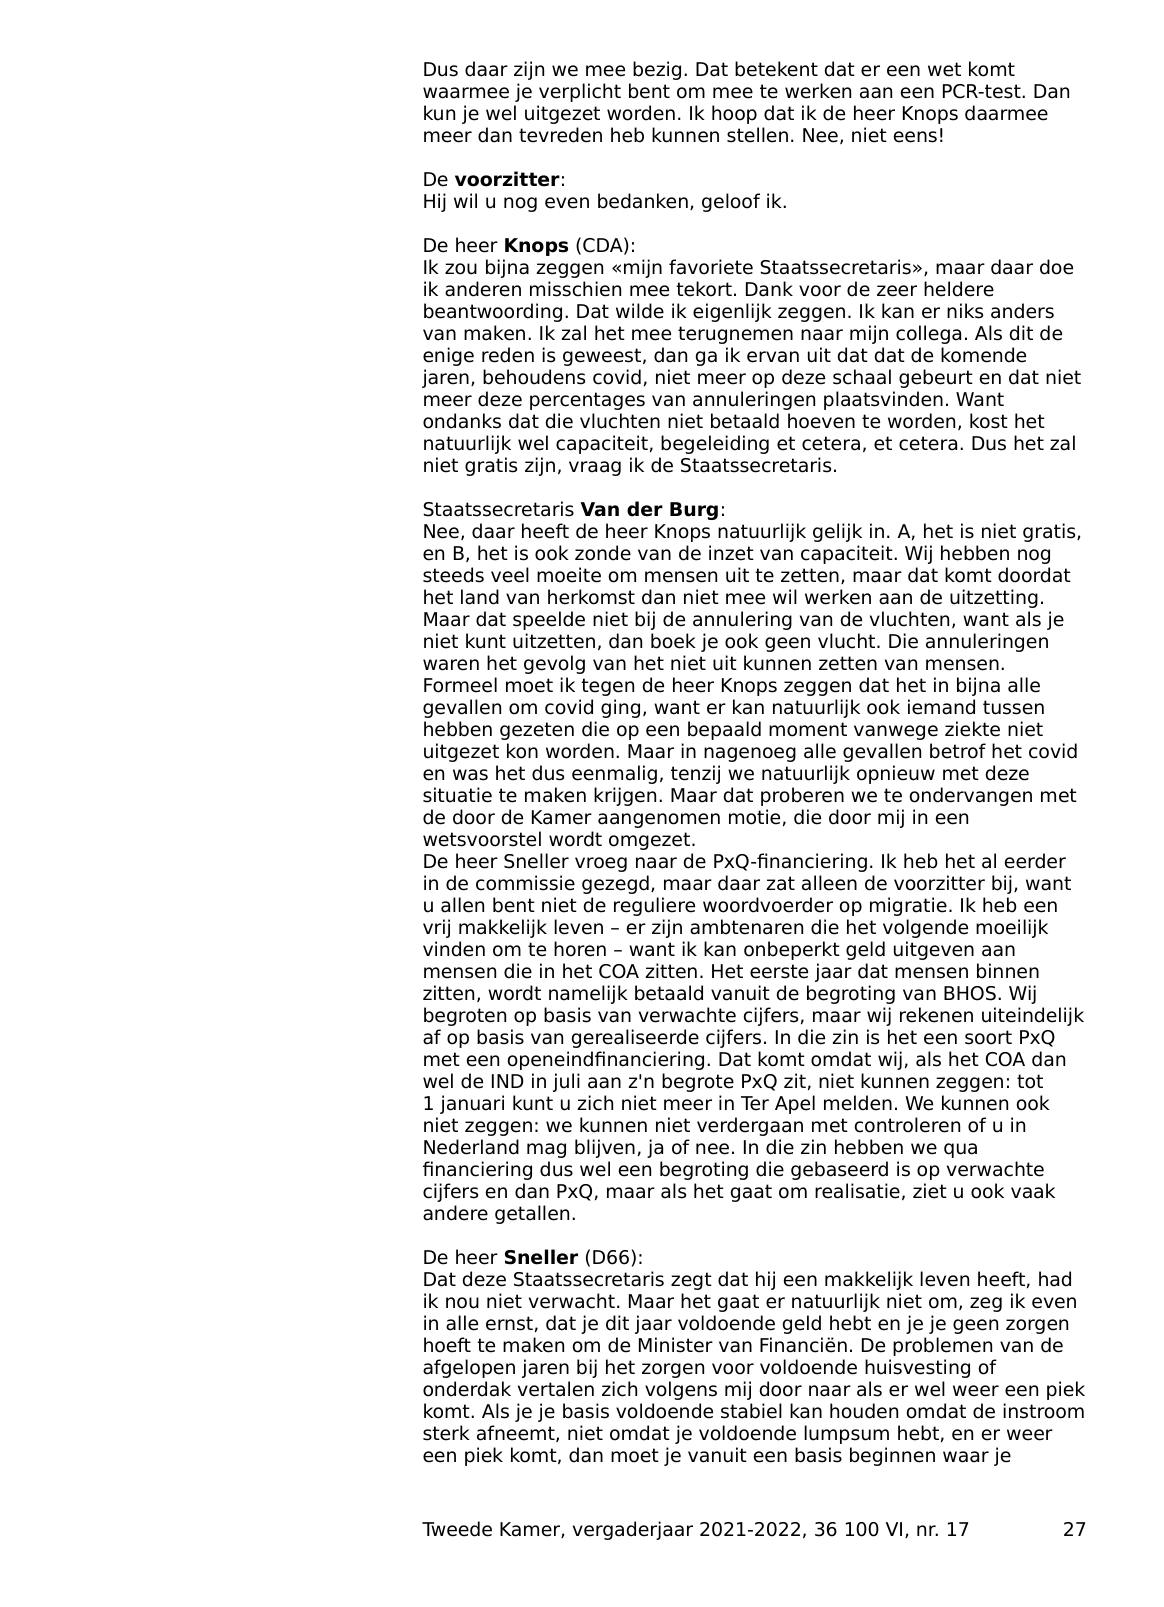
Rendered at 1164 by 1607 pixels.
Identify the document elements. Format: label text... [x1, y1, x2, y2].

text Dat deze Staatssecretaris zegt dat hij een makkelijk leven heeft, had ik nou niet verwacht. Maar het gaat er natuurlijk niet om, zeg ik even in alle ernst, dat je dit jaar voldoende geld hebt en je je geen zorgen hoeft te maken om de Minister van Financiën. De problemen van de afgelopen jaren bij het zorgen voor voldoende huisvesting of onderdak vertalen zich volgens mij door naar als er wel weer een piek komt. Als je je basis voldoende stabiel kan houden omdat de instroom sterk afneemt, niet omdat je voldoende lumpsum hebt, en er weer een piek komt, dan moet je vanuit een basis beginnen waar je [422, 1269, 1087, 1467]
text Ik zou bijna zeggen «mijn favoriete Staatssecretaris», maar daar doe ik anderen misschien mee tekort. Dank voor de zeer heldere beantwoording. Dat wilde ik eigenlijk zeggen. Ik kan er niks anders van maken. Ik zal het mee terugnemen naar mijn collega. Als dit de enige reden is geweest, dan ga ik ervan uit dat dat de komende jaren, behoudens covid, niet meer op deze schaal gebeurt en dat niet meer deze percentages van annuleringen plaatsvinden. Want ondanks dat die vluchten niet betaald hoeven te worden, kost het natuurlijk wel capaciteit, begeleiding et cetera, et cetera. Dus het zal niet gratis zijn, vraag ik de Staatssecretaris. [422, 257, 1087, 477]
text Dus daar zijn we mee bezig. Dat betekent dat er een wet komt waarmee je verplicht bent om mee te werken aan een PCR-test. Dan kun je wel uitgezet worden. Ik hoop dat ik de heer Knops daarmee meer dan tevreden heb kunnen stellen. Nee, niet eens! [422, 59, 1087, 147]
text Staatssecretaris Van der Burg: [422, 499, 1087, 521]
text De heer Sneller vroeg naar de PxQ-financiering. Ik heb het al eerder in de commissie gezegd, maar daar zat alleen de voorzitter bij, want u allen bent niet de reguliere woordvoerder op migratie. Ik heb een vrij makkelijk leven – er zijn ambtenaren die het volgende moeilijk vinden om te horen – want ik kan onbeperkt geld uitgeven aan mensen die in het COA zitten. Het eerste jaar dat mensen binnen zitten, wordt namelijk betaald vanuit de begroting van BHOS. Wij begroten op basis van verwachte cijfers, maar wij rekenen uiteindelijk af op basis van gerealiseerde cijfers. In die zin is het een soort PxQ met een openeindfinanciering. Dat komt omdat wij, als het COA dan wel de IND in juli aan z'n begrote PxQ zit, niet kunnen zeggen: tot 1 januari kunt u zich niet meer in Ter Apel melden. We kunnen ook niet zeggen: we kunnen niet verdergaan met controleren of u in Nederland mag blijven, ja of nee. In die zin hebben we qua financiering dus wel een begroting die gebaseerd is op verwachte cijfers en dan PxQ, maar als het gaat om realisatie, ziet u ook vaak andere getallen. [422, 851, 1087, 1224]
text De heer Knops (CDA): [422, 235, 1087, 257]
text De heer Sneller (D66): [422, 1247, 1087, 1269]
text De voorzitter: [422, 169, 1087, 191]
text Hij wil u nog even bedanken, geloof ik. [422, 191, 1087, 213]
text Nee, daar heeft de heer Knops natuurlijk gelijk in. A, het is niet gratis, en B, het is ook zonde van de inzet van capaciteit. Wij hebben nog steeds veel moeite om mensen uit te zetten, maar dat komt doordat het land van herkomst dan niet mee wil werken aan de uitzetting. Maar dat speelde niet bij de annulering van de vluchten, want als je niet kunt uitzetten, dan boek je ook geen vlucht. Die annuleringen waren het gevolg van het niet uit kunnen zetten van mensen. Formeel moet ik tegen de heer Knops zeggen dat het in bijna alle gevallen om covid ging, want er kan natuurlijk ook iemand tussen hebben gezeten die op een bepaald moment vanwege ziekte niet uitgezet kon worden. Maar in nagenoeg alle gevallen betrof het covid en was het dus eenmalig, tenzij we natuurlijk opnieuw met deze situatie te maken krijgen. Maar dat proberen we te ondervangen met de door de Kamer aangenomen motie, die door mij in een wetsvoorstel wordt omgezet. [422, 521, 1087, 851]
